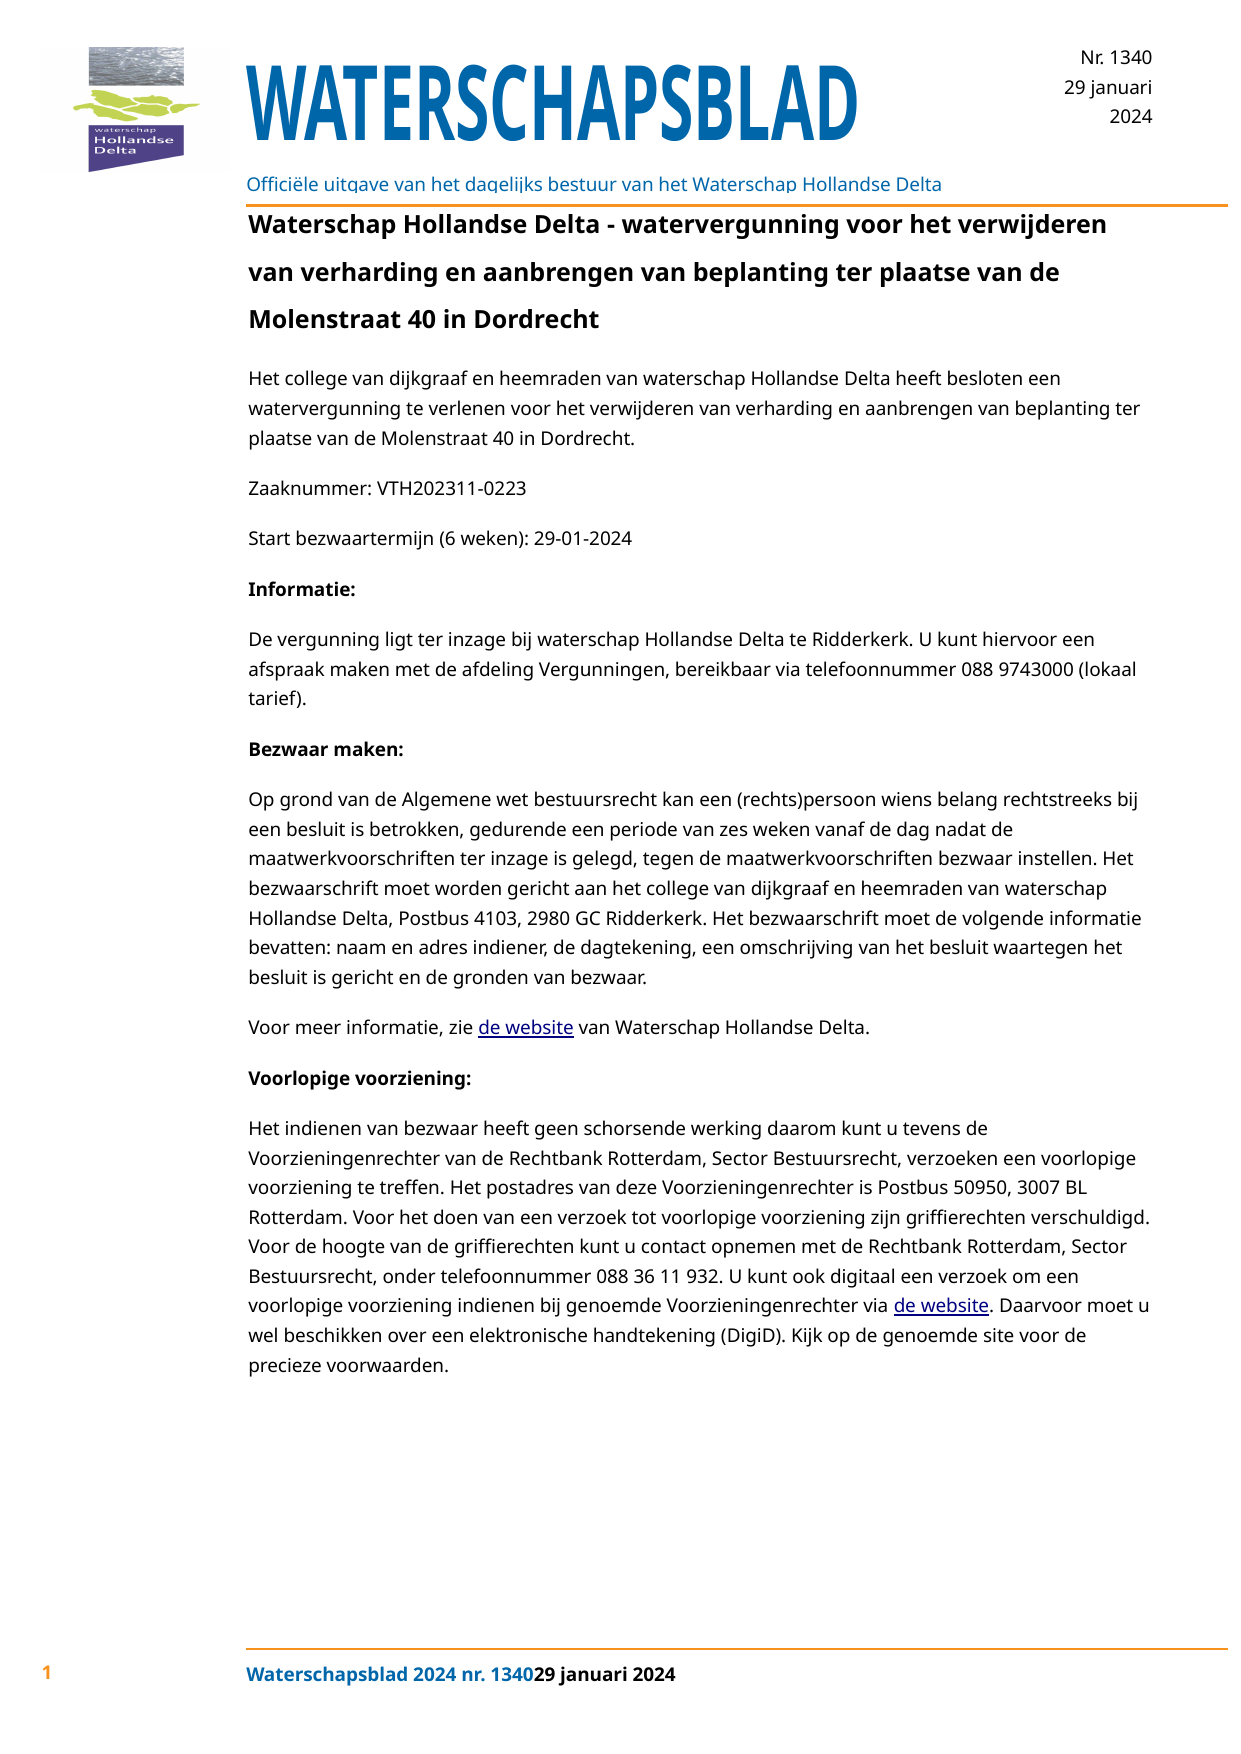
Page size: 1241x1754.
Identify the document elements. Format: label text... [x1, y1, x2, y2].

text Bezwaar maken: [248, 736, 1152, 762]
text Op grond van de Algemene wet bestuursrecht kan een (rechts)persoon wiens belang rechtstreeks bij een besluit is betrokken, gedurende een periode van zes weken vanaf de dag nadat de maatwerkvoorschriften ter inzage is gelegd, tegen de maatwerkvoorschriften bezwaar instellen. Het bezwaarschrift moet worden gericht aan het college van dijkgraaf en heemraden van waterschap Hollandse Delta, Postbus 4103, 2980 GC Ridderkerk. Het bezwaarschrift moet de volgende informatie bevatten: naam en adres indiener, de dagtekening, een omschrijving van het besluit waartegen het besluit is gericht en de gronden van bezwaar. [248, 786, 1152, 989]
text Start bezwaartermijn (6 weken): 29-01-2024 [248, 526, 1152, 551]
text Het indienen van bezwaar heeft geen schorsende werking daarom kunt u tevens de Voorzieningenrechter van de Rechtbank Rotterdam, Sector Bestuursrecht, verzoeken een voorlopige voorziening te treffen. Het postadres van deze Voorzieningenrechter is Postbus 50950, 3007 BL Rotterdam. Voor het doen van een verzoek tot voorlopige voorziening zijn griffierechten verschuldigd. Voor de hoogte van de griffierechten kunt u contact opnemen met de Rechtbank Rotterdam, Sector Bestuursrecht, onder telefoonnummer 088 36 11 932. U kunt ook digitaal een verzoek om een voorlopige voorziening indienen bij genoemde Voorzieningenrechter via de website. Daarvoor moet u wel beschikken over een elektronische handtekening (DigiD). Kijk op de genoemde site voor de precieze voorwaarden. [248, 1115, 1152, 1377]
text Informatie: [248, 576, 1152, 602]
text Voorlopige voorziening: [248, 1065, 1152, 1090]
text Voor meer informatie, zie de website van Waterschap Hollandse Delta. [248, 1014, 1152, 1040]
text Waterschap Hollandse Delta - watervergunning voor het verwijderen van verharding en aanbrengen van beplanting ter plaatse van de Molenstraat 40 in Dordrecht [248, 207, 1152, 336]
picture [41, 47, 231, 172]
text Het college van dijkgraaf en heemraden van waterschap Hollandse Delta heeft besloten een watervergunning te verlenen voor het verwijderen van verharding en aanbrengen van beplanting ter plaatse van de Molenstraat 40 in Dordrecht. [248, 366, 1152, 450]
text Zaaknummer: VTH202311-0223 [248, 475, 1152, 501]
text De vergunning ligt ter inzage bij waterschap Hollandse Delta te Ridderkerk. U kunt hiervoor een afspraak maken met de afdeling Vergunningen, bereikbaar via telefoonnummer 088 9743000 (lokaal tarief). [248, 626, 1152, 711]
